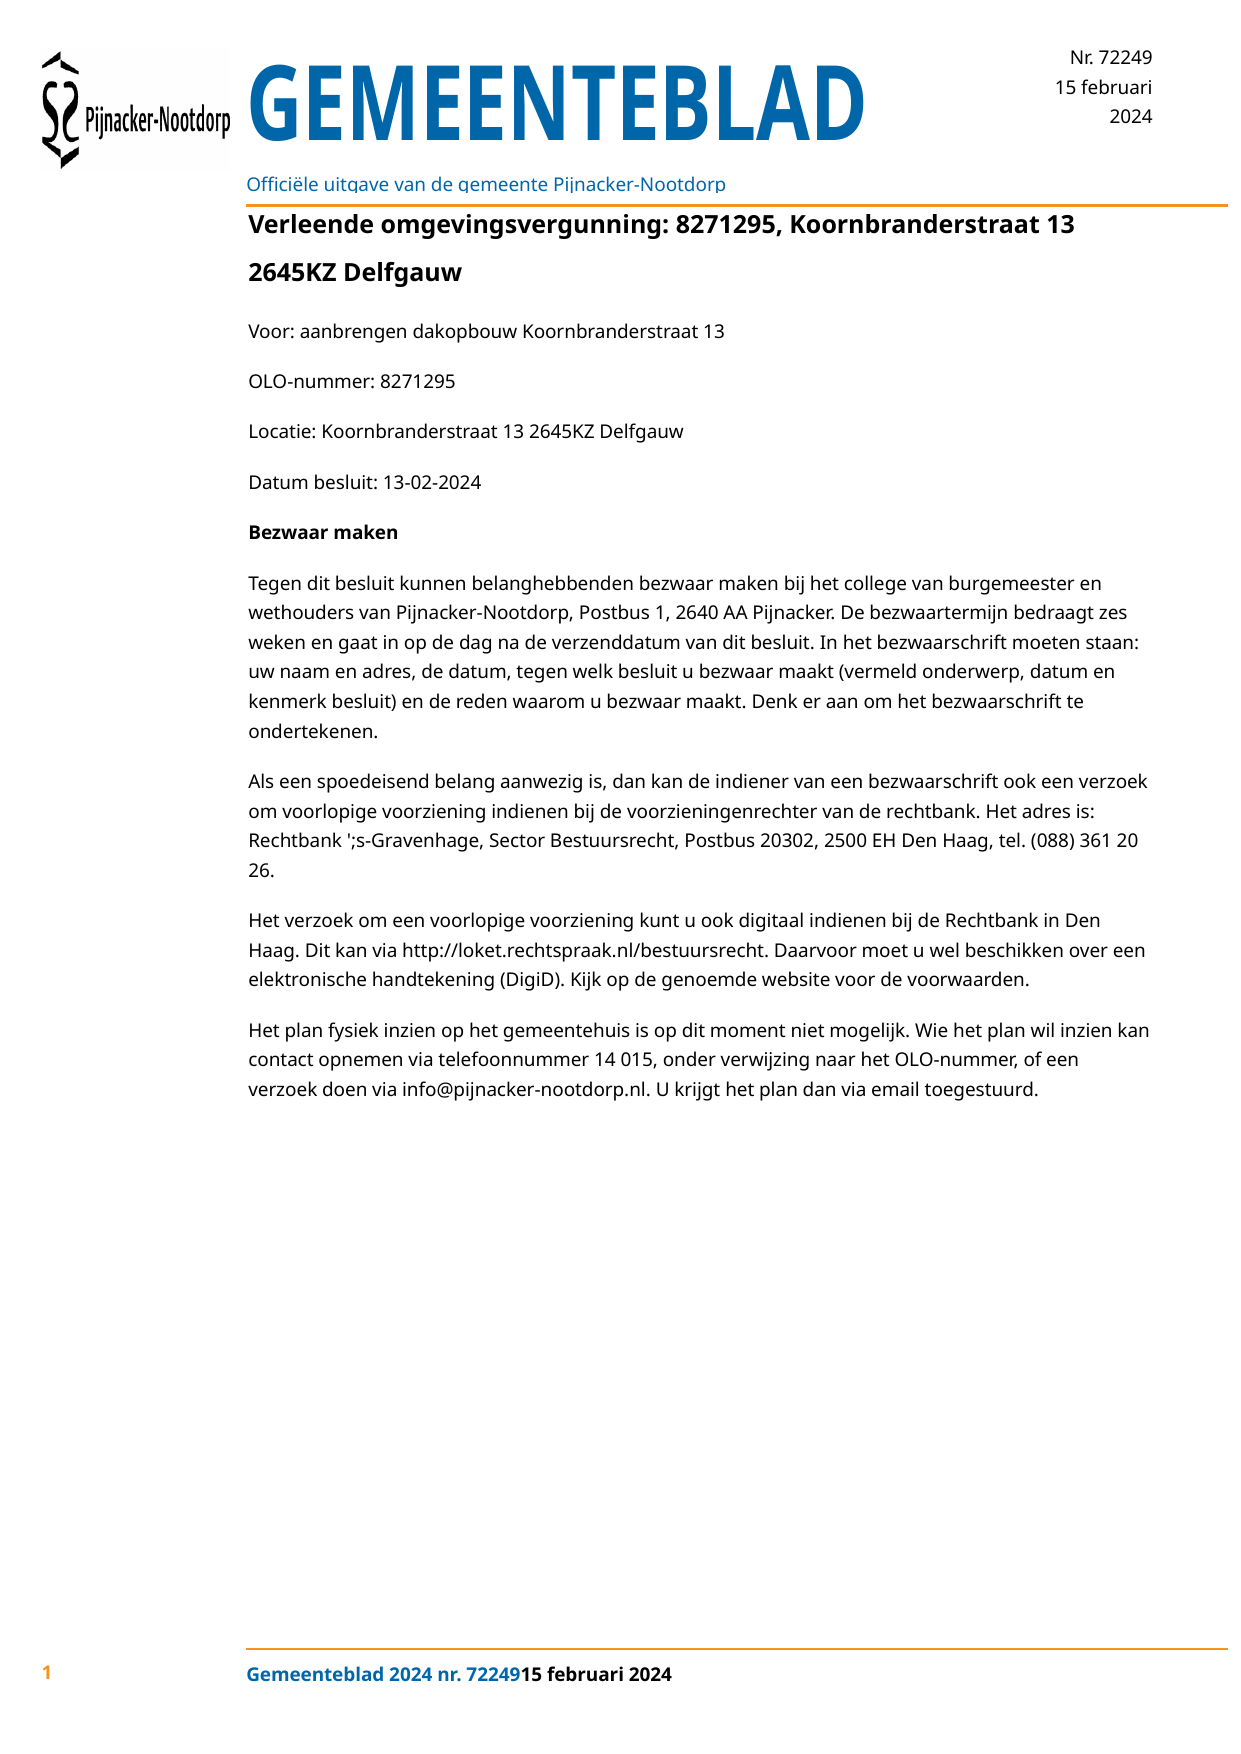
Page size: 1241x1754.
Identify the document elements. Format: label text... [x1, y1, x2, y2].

text Het plan fysiek inzien op het gemeentehuis is op dit moment niet mogelijk. Wie het plan wil inzien kan contact opnemen via telefoonnummer 14 015, onder verwijzing naar het OLO-nummer, of een verzoek doen via info@pijnacker-nootdorp.nl. U krijgt het plan dan via email toegestuurd. [248, 1017, 1152, 1102]
text Voor: aanbrengen dakopbouw Koornbranderstraat 13 [248, 318, 1152, 344]
text Bezwaar maken [248, 519, 1152, 545]
text Datum besluit: 13-02-2024 [248, 469, 1152, 495]
text OLO-nummer: 8271295 [248, 368, 1152, 394]
text Het verzoek om een voorlopige voorziening kunt u ook digitaal indienen bij de Rechtbank in Den Haag. Dit kan via http://loket.rechtspraak.nl/bestuursrecht. Daarvoor moet u wel beschikken over een elektronische handtekening (DigiD). Kijk op de genoemde website voor de voorwaarden. [248, 907, 1152, 992]
text Als een spoedeisend belang aanwezig is, dan kan de indiener van een bezwaarschrift ook een verzoek om voorlopige voorziening indienen bij de voorzieningenrechter van de rechtbank. Het adres is: Rechtbank ';s-Gravenhage, Sector Bestuursrecht, Postbus 20302, 2500 EH Den Haag, tel. (088) 361 20 26. [248, 768, 1152, 883]
picture [41, 47, 231, 172]
text Tegen dit besluit kunnen belanghebbenden bezwaar maken bij het college van burgemeester en wethouders van Pijnacker-Nootdorp, Postbus 1, 2640 AA Pijnacker. De bezwaartermijn bedraagt zes weken en gaat in op de dag na de verzenddatum van dit besluit. In het bezwaarschrift moeten staan: uw naam en adres, de datum, tegen welk besluit u bezwaar maakt (vermeld onderwerp, datum en kenmerk besluit) en de reden waarom u bezwaar maakt. Denk er aan om het bezwaarschrift te ondertekenen. [248, 570, 1152, 744]
text Verleende omgevingsvergunning: 8271295, Koornbranderstraat 13 2645KZ Delfgauw [248, 207, 1152, 288]
text Locatie: Koornbranderstraat 13 2645KZ Delfgauw [248, 419, 1152, 444]
